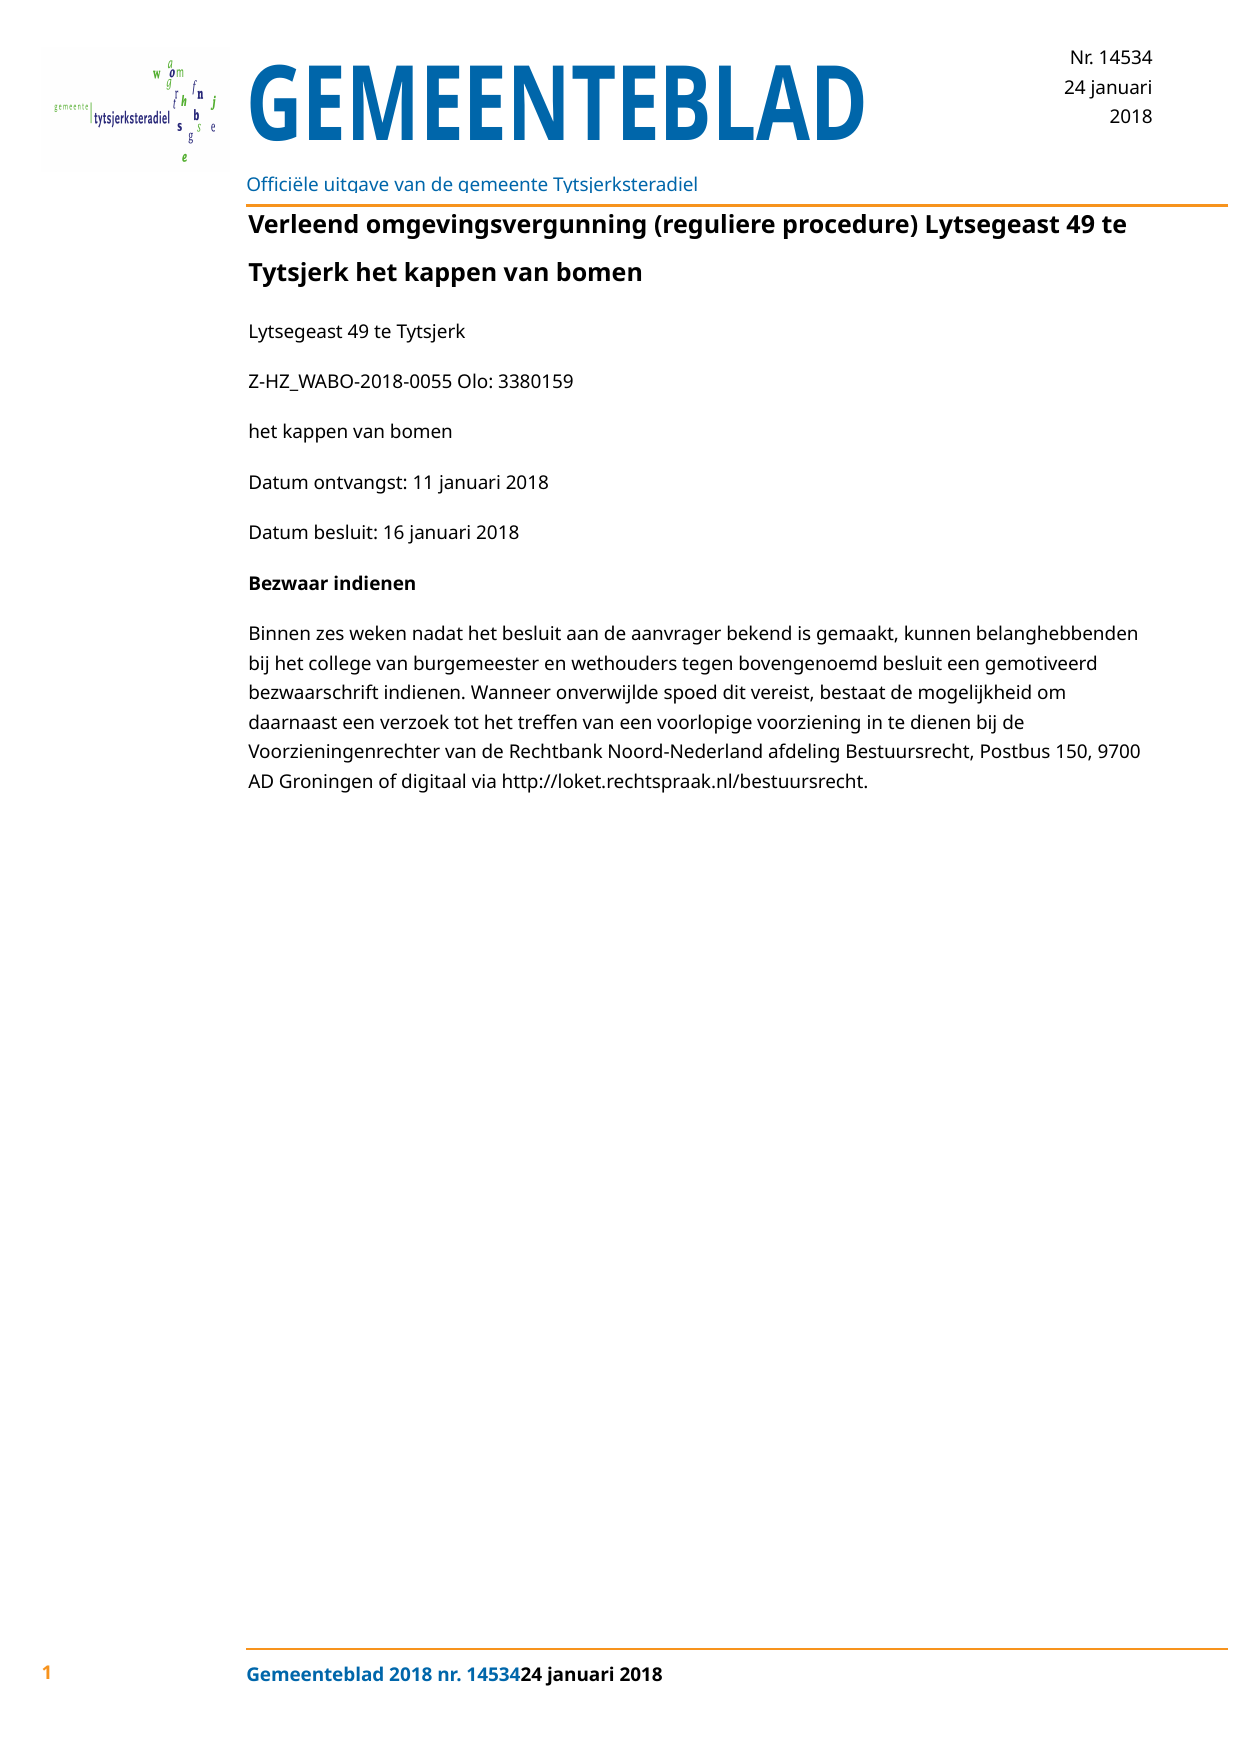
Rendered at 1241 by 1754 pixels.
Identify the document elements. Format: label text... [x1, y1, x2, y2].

text Datum besluit: 16 januari 2018 [248, 519, 1152, 545]
text Datum ontvangst: 11 januari 2018 [248, 469, 1152, 495]
text Binnen zes weken nadat het besluit aan de aanvrager bekend is gemaakt, kunnen belanghebbenden bij het college van burgemeester en wethouders tegen bovengenoemd besluit een gemotiveerd bezwaarschrift indienen. Wanneer onverwijlde spoed dit vereist, bestaat de mogelijkheid om daarnaast een verzoek tot het treffen van een voorlopige voorziening in te dienen bij de Voorzieningenrechter van de Rechtbank Noord-Nederland afdeling Bestuursrecht, Postbus 150, 9700 AD Groningen of digitaal via http://loket.rechtspraak.nl/bestuursrecht. [248, 620, 1152, 794]
text Verleend omgevingsvergunning (reguliere procedure) Lytsegeast 49 te Tytsjerk het kappen van bomen [248, 207, 1152, 288]
text Bezwaar indienen [248, 570, 1152, 596]
text het kappen van bomen [248, 419, 1152, 444]
text Z-HZ_WABO-2018-0055 Olo: 3380159 [248, 368, 1152, 394]
picture [41, 47, 231, 172]
text Lytsegeast 49 te Tytsjerk [248, 318, 1152, 344]
